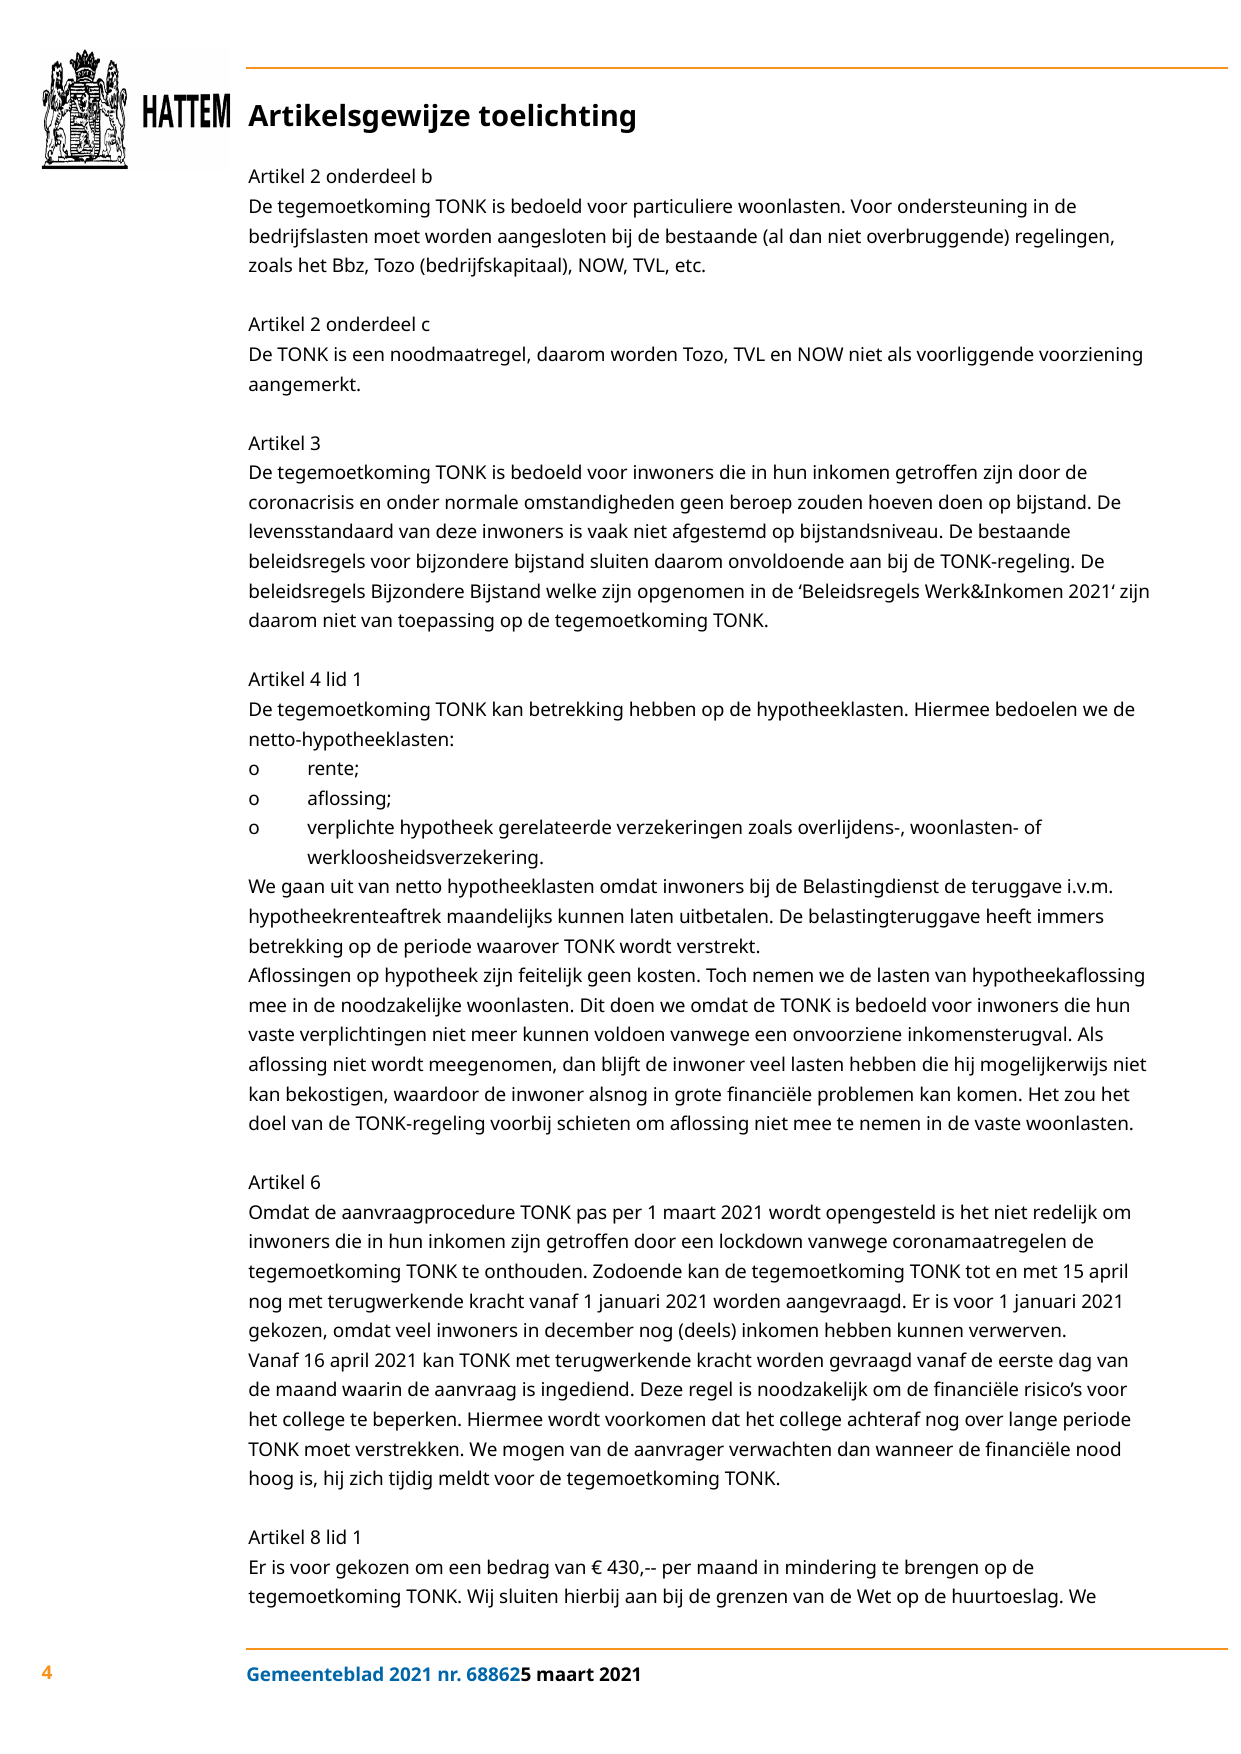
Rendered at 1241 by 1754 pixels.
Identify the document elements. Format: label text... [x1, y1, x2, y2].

text Artikel 3 [248, 430, 1152, 456]
text Artikel 8 lid 1 [248, 1524, 1152, 1550]
text Omdat de aanvraagprocedure TONK pas per 1 maart 2021 wordt opengesteld is het niet redelijk om inwoners die in hun inkomen zijn getroffen door een lockdown vanwege coronamaatregelen de tegemoetkoming TONK te onthouden. Zodoende kan de tegemoetkoming TONK tot en met 15 april nog met terugwerkende kracht vanaf 1 januari 2021 worden aangevraagd. Er is voor 1 januari 2021 gekozen, omdat veel inwoners in december nog (deels) inkomen hebben kunnen verwerven. [248, 1199, 1152, 1343]
text Aflossingen op hypotheek zijn feitelijk geen kosten. Toch nemen we de lasten van hypotheekaflossing mee in de noodzakelijke woonlasten. Dit doen we omdat de TONK is bedoeld voor inwoners die hun vaste verplichtingen niet meer kunnen voldoen vanwege een onvoorziene inkomensterugval. Als aflossing niet wordt meegenomen, dan blijft de inwoner veel lasten hebben die hij mogelijkerwijs niet kan bekostigen, waardoor de inwoner alsnog in grote financiële problemen kan komen. Het zou het doel van de TONK-regeling voorbij schieten om aflossing niet mee te nemen in de vaste woonlasten. [248, 962, 1152, 1136]
text Artikel 6 [248, 1169, 1152, 1195]
text De tegemoetkoming TONK is bedoeld voor inwoners die in hun inkomen getroffen zijn door de coronacrisis en onder normale omstandigheden geen beroep zouden hoeven doen op bijstand. De levensstandaard van deze inwoners is vaak niet afgestemd op bijstandsniveau. De bestaande beleidsregels voor bijzondere bijstand sluiten daarom onvoldoende aan bij de TONK-regeling. De beleidsregels Bijzondere Bijstand welke zijn opgenomen in de ‘Beleidsregels Werk&Inkomen 2021‘ zijn daarom niet van toepassing op de tegemoetkoming TONK. [248, 459, 1152, 633]
text Er is voor gekozen om een bedrag van € 430,-- per maand in mindering te brengen op de tegemoetkoming TONK. Wij sluiten hierbij aan bij de grenzen van de Wet op de huurtoeslag. We [248, 1554, 1152, 1609]
list verplichte hypotheek gerelateerde verzekeringen zoals overlijdens-, woonlasten- of werkloosheidsverzekering. [248, 814, 1152, 870]
picture [41, 47, 231, 172]
list rente; [248, 755, 1152, 781]
text Artikelsgewijze toelichting [248, 95, 1152, 134]
text We gaan uit van netto hypotheeklasten omdat inwoners bij de Belastingdienst de teruggave i.v.m. hypotheekrenteaftrek maandelijks kunnen laten uitbetalen. De belastingteruggave heeft immers betrekking op de periode waarover TONK wordt verstrekt. [248, 874, 1152, 958]
text De TONK is een noodmaatregel, daarom worden Tozo, TVL en NOW niet als voorliggende voorziening aangemerkt. [248, 341, 1152, 396]
text Vanaf 16 april 2021 kan TONK met terugwerkende kracht worden gevraagd vanaf de eerste dag van de maand waarin de aanvraag is ingediend. Deze regel is noodzakelijk om de financiële risico’s voor het college te beperken. Hiermee wordt voorkomen dat het college achteraf nog over lange periode TONK moet verstrekken. We mogen van de aanvrager verwachten dan wanneer de financiële nood hoog is, hij zich tijdig meldt voor de tegemoetkoming TONK. [248, 1347, 1152, 1491]
text De tegemoetkoming TONK kan betrekking hebben op de hypotheeklasten. Hiermee bedoelen we de netto-hypotheeklasten: [248, 696, 1152, 751]
text Artikel 4 lid 1 [248, 667, 1152, 692]
text De tegemoetkoming TONK is bedoeld voor particuliere woonlasten. Voor ondersteuning in de bedrijfslasten moet worden aangesloten bij de bestaande (al dan niet overbruggende) regelingen, zoals het Bbz, Tozo (bedrijfskapitaal), NOW, TVL, etc. [248, 193, 1152, 278]
list aflossing; [248, 785, 1152, 811]
text Artikel 2 onderdeel b [248, 164, 1152, 189]
text Artikel 2 onderdeel c [248, 312, 1152, 337]
